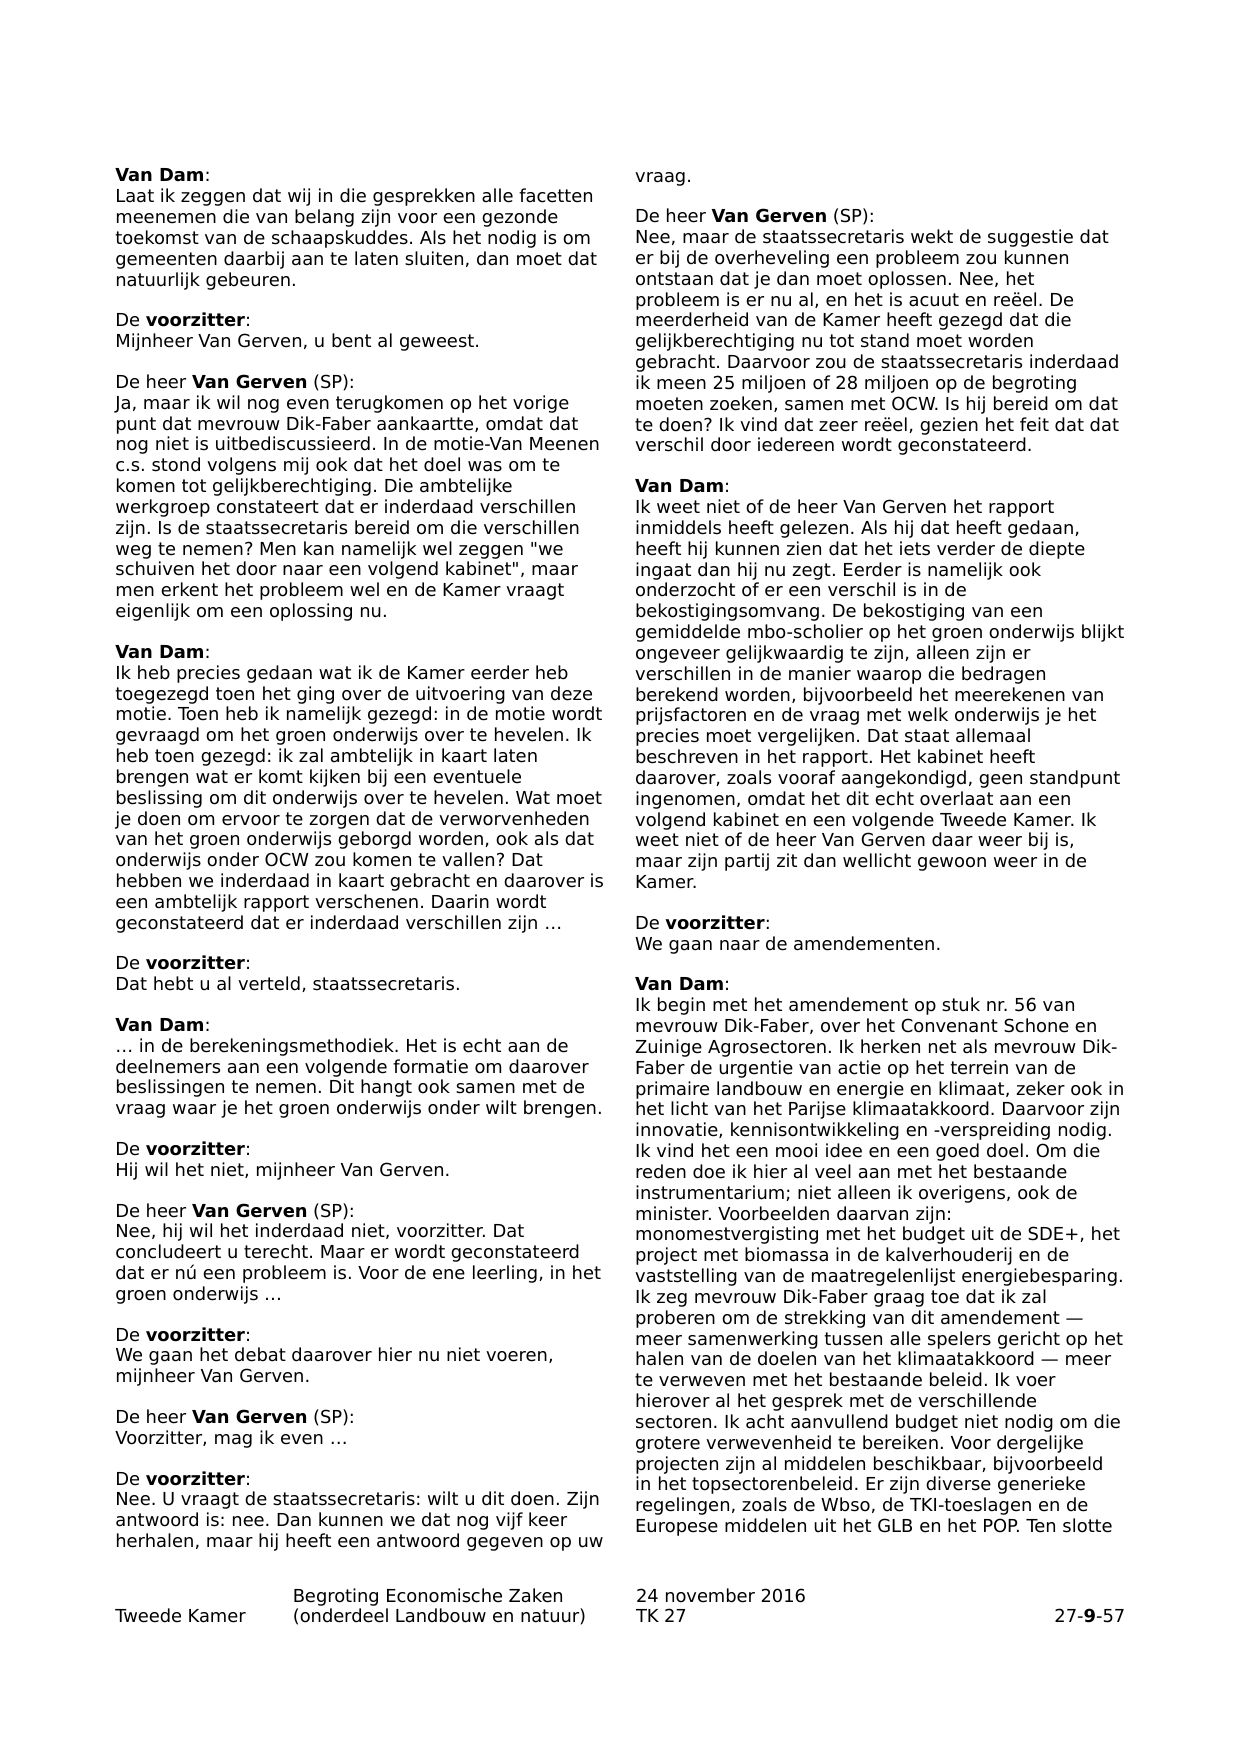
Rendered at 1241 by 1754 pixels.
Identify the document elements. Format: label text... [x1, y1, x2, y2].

text Nee, maar de staatssecretaris wekt de suggestie dat er bij de overheveling een probleem zou kunnen ontstaan dat je dan moet oplossen. Nee, het probleem is er nu al, en het is acuut en reëel. De meerderheid van de Kamer heeft gezegd dat die gelijkberechtiging nu tot stand moet worden gebracht. Daarvoor zou de staatssecretaris inderdaad ik meen 25 miljoen of 28 miljoen op de begroting moeten zoeken, samen met OCW. Is hij bereid om dat te doen? Ik vind dat zeer reëel, gezien het feit dat dat verschil door iedereen wordt geconstateerd. [635, 227, 1125, 456]
text Van Dam: [635, 476, 1125, 497]
text De voorzitter: [115, 310, 605, 331]
text Van Dam: [115, 165, 605, 186]
text Ik weet niet of de heer Van Gerven het rapport inmiddels heeft gelezen. Als hij dat heeft gedaan, heeft hij kunnen zien dat het iets verder de diepte ingaat dan hij nu zegt. Eerder is namelijk ook onderzocht of er een verschil is in de bekostigingsomvang. De bekostiging van een gemiddelde mbo-scholier op het groen onderwijs blijkt ongeveer gelijkwaardig te zijn, alleen zijn er verschillen in de manier waarop die bedragen berekend worden, bijvoorbeeld het meerekenen van prijsfactoren en de vraag met welk onderwijs je het precies moet vergelijken. Dat staat allemaal beschreven in het rapport. Het kabinet heeft daarover, zoals vooraf aangekondigd, geen standpunt ingenomen, omdat het dit echt overlaat aan een volgend kabinet en een volgende Tweede Kamer. Ik weet niet of de heer Van Gerven daar weer bij is, maar zijn partij zit dan wellicht gewoon weer in de Kamer. [635, 497, 1125, 893]
text Ja, maar ik wil nog even terugkomen op het vorige punt dat mevrouw Dik-Faber aankaartte, omdat dat nog niet is uitbediscussieerd. In de motie-Van Meenen c.s. stond volgens mij ook dat het doel was om te komen tot gelijkberechtiging. Die ambtelijke werkgroep constateert dat er inderdaad verschillen zijn. Is de staatssecretaris bereid om die verschillen weg te nemen? Men kan namelijk wel zeggen "we schuiven het door naar een volgend kabinet", maar men erkent het probleem wel en de Kamer vraagt eigenlijk om een oplossing nu. [115, 392, 605, 622]
text De heer Van Gerven (SP): [635, 206, 1125, 227]
text Van Dam: [115, 642, 605, 662]
text Ik begin met het amendement op stuk nr. 56 van mevrouw Dik-Faber, over het Convenant Schone en Zuinige Agrosectoren. Ik herken net als mevrouw Dik-Faber de urgentie van actie op het terrein van de primaire landbouw en energie en klimaat, zeker ook in het licht van het Parijse klimaatakkoord. Daarvoor zijn innovatie, kennisontwikkeling en -verspreiding nodig. Ik vind het een mooi idee en een goed doel. Om die reden doe ik hier al veel aan met het bestaande instrumentarium; niet alleen ik overigens, ook de minister. Voorbeelden daarvan zijn: monomestvergisting met het budget uit de SDE+, het project met biomassa in de kalverhouderij en de vaststelling van de maatregelenlijst energiebesparing. Ik zeg mevrouw Dik-Faber graag toe dat ik zal proberen om de strekking van dit amendement — meer samenwerking tussen alle spelers gericht op het halen van de doelen van het klimaatakkoord — meer te verweven met het bestaande beleid. Ik voer hierover al het gesprek met de verschillende sectoren. Ik acht aanvullend budget niet nodig om die grotere verwevenheid te bereiken. Voor dergelijke projecten zijn al middelen beschikbaar, bijvoorbeeld in het topsectorenbeleid. Er zijn diverse generieke regelingen, zoals de Wbso, de TKI-toeslagen en de Europese middelen uit het GLB en het POP. Ten slotte [635, 995, 1125, 1537]
text Van Dam: [115, 1015, 605, 1036]
text De heer Van Gerven (SP): [115, 1407, 605, 1428]
text Laat ik zeggen dat wij in die gesprekken alle facetten meenemen die van belang zijn voor een gezonde toekomst van de schaapskuddes. Als het nodig is om gemeenten daarbij aan te laten sluiten, dan moet dat natuurlijk gebeuren. [115, 186, 605, 290]
text Nee. U vraagt de staatssecretaris: wilt u dit doen. Zijn antwoord is: nee. Dan kunnen we dat nog vijf keer herhalen, maar hij heeft een antwoord gegeven op uw [115, 1489, 605, 1552]
text De heer Van Gerven (SP): [115, 372, 605, 392]
text De voorzitter: [115, 1324, 605, 1345]
text We gaan het debat daarover hier nu niet voeren, mijnheer Van Gerven. [115, 1345, 605, 1387]
text De voorzitter: [115, 953, 605, 974]
text Nee, hij wil het inderdaad niet, voorzitter. Dat concludeert u terecht. Maar er wordt geconstateerd dat er nú een probleem is. Voor de ene leerling, in het groen onderwijs … [115, 1221, 605, 1304]
text De voorzitter: [635, 913, 1125, 933]
text Voorzitter, mag ik even … [115, 1428, 605, 1448]
text Van Dam: [635, 974, 1125, 995]
text We gaan naar de amendementen. [635, 933, 1125, 954]
text De heer Van Gerven (SP): [115, 1200, 605, 1221]
text … in de berekeningsmethodiek. Het is echt aan de deelnemers aan een volgende formatie om daarover beslissingen te nemen. Dit hangt ook samen met de vraag waar je het groen onderwijs onder wilt brengen. [115, 1036, 605, 1119]
text De voorzitter: [115, 1139, 605, 1159]
text Mijnheer Van Gerven, u bent al geweest. [115, 331, 605, 352]
text Ik heb precies gedaan wat ik de Kamer eerder heb toegezegd toen het ging over de uitvoering van deze motie. Toen heb ik namelijk gezegd: in de motie wordt gevraagd om het groen onderwijs over te hevelen. Ik heb toen gezegd: ik zal ambtelijk in kaart laten brengen wat er komt kijken bij een eventuele beslissing om dit onderwijs over te hevelen. Wat moet je doen om ervoor te zorgen dat de verworvenheden van het groen onderwijs geborgd worden, ook als dat onderwijs onder OCW zou komen te vallen? Dat hebben we inderdaad in kaart gebracht en daarover is een ambtelijk rapport verschenen. Daarin wordt geconstateerd dat er inderdaad verschillen zijn … [115, 662, 605, 933]
text Dat hebt u al verteld, staatssecretaris. [115, 974, 605, 995]
text vraag. [635, 165, 1125, 186]
text Hij wil het niet, mijnheer Van Gerven. [115, 1159, 605, 1180]
text De voorzitter: [115, 1468, 605, 1489]
